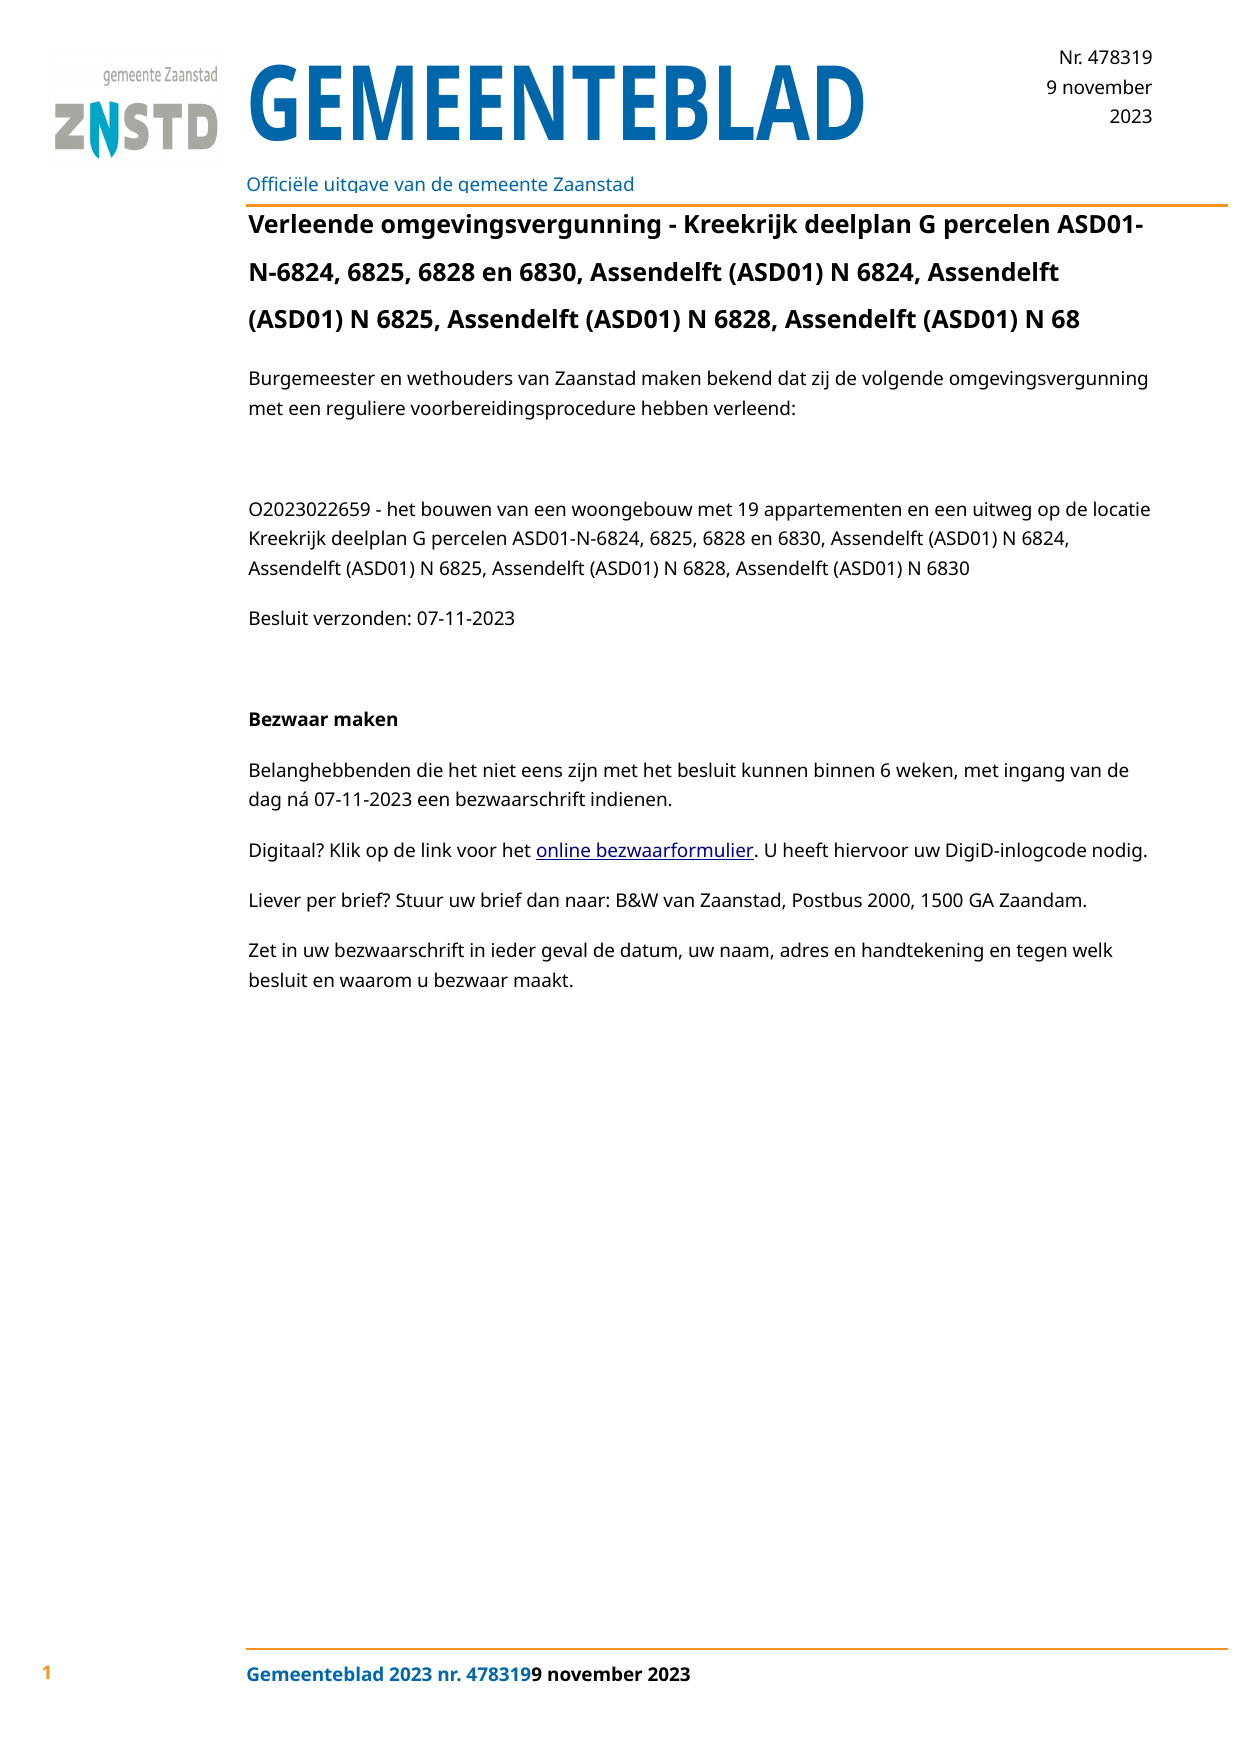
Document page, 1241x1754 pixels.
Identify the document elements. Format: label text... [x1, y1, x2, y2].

picture [41, 47, 231, 172]
text Besluit verzonden: 07-11-2023 [248, 606, 1152, 631]
text Bezwaar maken [248, 706, 1152, 732]
text Verleende omgevingsvergunning - Kreekrijk deelplan G percelen ASD01-N-6824, 6825, 6828 en 6830, Assendelft (ASD01) N 6824, Assendelft (ASD01) N 6825, Assendelft (ASD01) N 6828, Assendelft (ASD01) N 68 [248, 207, 1152, 336]
text Liever per brief? Stuur uw brief dan naar: B&W van Zaanstad, Postbus 2000, 1500 GA Zaandam. [248, 887, 1152, 913]
text Digitaal? Klik op de link voor het online bezwaarformulier. U heeft hiervoor uw DigiD-inlogcode nodig. [248, 837, 1152, 862]
text Zet in uw bezwaarschrift in ieder geval de datum, uw naam, adres en handtekening en tegen welk besluit en waarom u bezwaar maakt. [248, 938, 1152, 993]
text O2023022659 - het bouwen van een woongebouw met 19 appartementen en een uitweg op de locatie Kreekrijk deelplan G percelen ASD01-N-6824, 6825, 6828 en 6830, Assendelft (ASD01) N 6824, Assendelft (ASD01) N 6825, Assendelft (ASD01) N 6828, Assendelft (ASD01) N 6830 [248, 496, 1152, 581]
text Belanghebbenden die het niet eens zijn met het besluit kunnen binnen 6 weken, met ingang van de dag ná 07-11-2023 een bezwaarschrift indienen. [248, 757, 1152, 812]
text Burgemeester en wethouders van Zaanstad maken bekend dat zij de volgende omgevingsvergunning met een reguliere voorbereidingsprocedure hebben verleend: [248, 366, 1152, 421]
